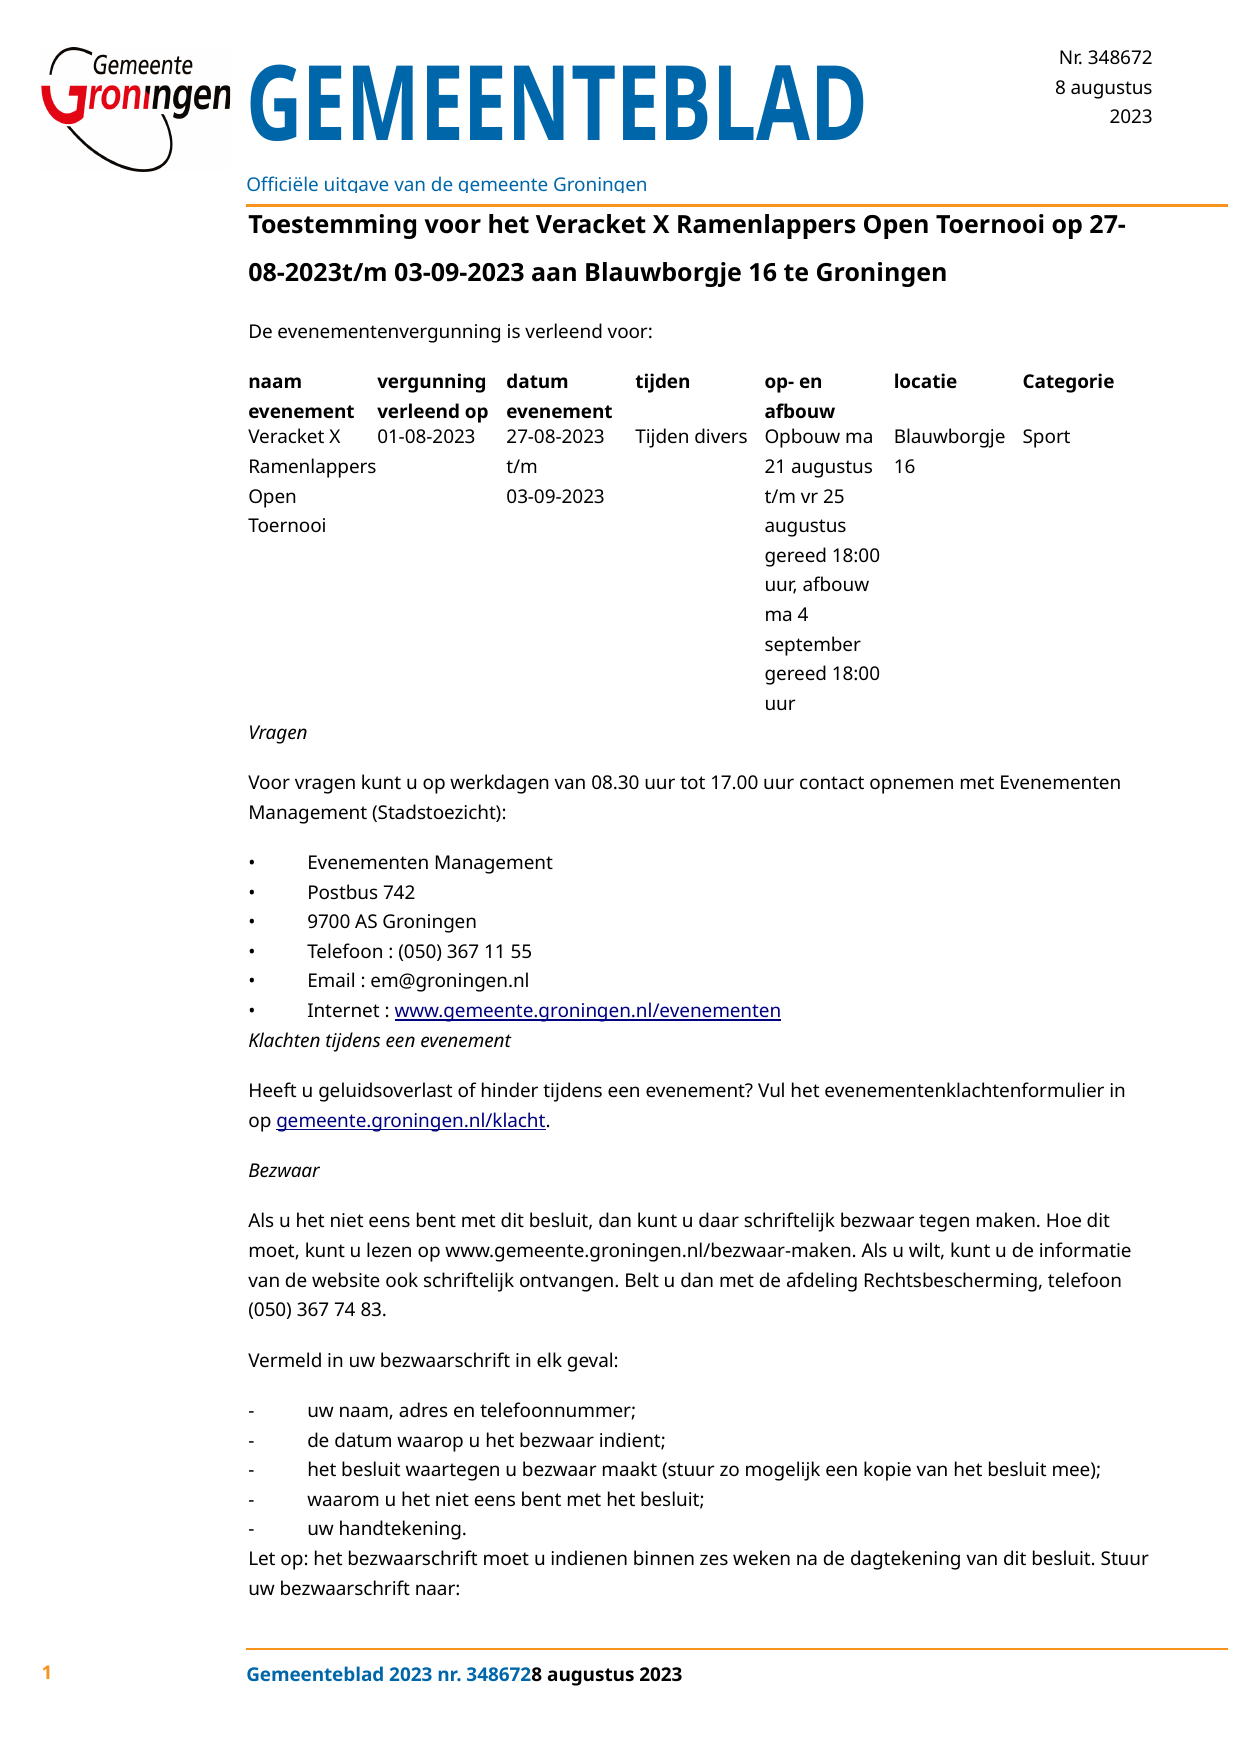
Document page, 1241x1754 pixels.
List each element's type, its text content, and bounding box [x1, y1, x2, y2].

text Vermeld in uw bezwaarschrift in elk geval: [248, 1347, 1152, 1373]
table_cell 27-08-2023 t/m 03-09-2023 [506, 424, 635, 716]
table_cell Opbouw ma 21 augustus t/m vr 25 augustus gereed 18:00 uur, afbouw ma 4 september gereed 18:00 uur [764, 424, 893, 716]
table_header Categorie [1023, 369, 1152, 424]
text Let op: het bezwaarschrift moet u indienen binnen zes weken na de dagtekening van dit besluit. Stuur uw bezwaarschrift naar: [248, 1545, 1152, 1601]
list Telefoon : (050) 367 11 55 [248, 938, 1152, 964]
picture [41, 47, 231, 172]
text Vragen [248, 719, 1152, 745]
table_header tijden [635, 369, 764, 424]
text Bezwaar [248, 1157, 1152, 1183]
table_cell 01-08-2023 [377, 424, 506, 716]
list waarom u het niet eens bent met het besluit; [248, 1486, 1152, 1512]
table_header naam evenement [248, 369, 377, 424]
list Internet : www.gemeente.groningen.nl/evenementen [248, 997, 1152, 1023]
list 9700 AS Groningen [248, 908, 1152, 934]
table_cell Sport [1023, 424, 1152, 716]
table_header datum evenement [506, 369, 635, 424]
table_header op- en afbouw [764, 369, 893, 424]
list Evenementen Management [248, 849, 1152, 875]
text Toestemming voor het Veracket X Ramenlappers Open Toernooi op 27-08-2023t/m 03-09-2023 aan Blauwborgje 16 te Groningen [248, 207, 1152, 288]
text De evenementenvergunning is verleend voor: [248, 318, 1152, 344]
text Klachten tijdens een evenement [248, 1027, 1152, 1053]
list uw naam, adres en telefoonnummer; [248, 1397, 1152, 1423]
list het besluit waartegen u bezwaar maakt (stuur zo mogelijk een kopie van het besluit mee); [248, 1456, 1152, 1482]
table_cell Blauwborgje 16 [894, 424, 1022, 716]
list uw handtekening. [248, 1516, 1152, 1541]
list Email : em@groningen.nl [248, 968, 1152, 993]
text Heeft u geluidsoverlast of hinder tijdens een evenement? Vul het evenementenklachtenformulier in op gemeente.groningen.nl/klacht. [248, 1077, 1152, 1133]
table_cell Tijden divers [635, 424, 764, 716]
table_header locatie [894, 369, 1022, 424]
table_cell Veracket X Ramenlappers Open Toernooi [248, 424, 377, 716]
text Voor vragen kunt u op werkdagen van 08.30 uur tot 17.00 uur contact opnemen met Evenementen Management (Stadstoezicht): [248, 769, 1152, 825]
list Postbus 742 [248, 879, 1152, 905]
table_header vergunning verleend op [377, 369, 506, 424]
text Als u het niet eens bent met dit besluit, dan kunt u daar schriftelijk bezwaar tegen maken. Hoe dit moet, kunt u lezen op www.gemeente.groningen.nl/bezwaar-maken. Als u wilt, kunt u de informatie van de website ook schriftelijk ontvangen. Belt u dan met de afdeling Rechtsbescherming, telefoon (050) 367 74 83. [248, 1208, 1152, 1322]
list de datum waarop u het bezwaar indient; [248, 1427, 1152, 1453]
